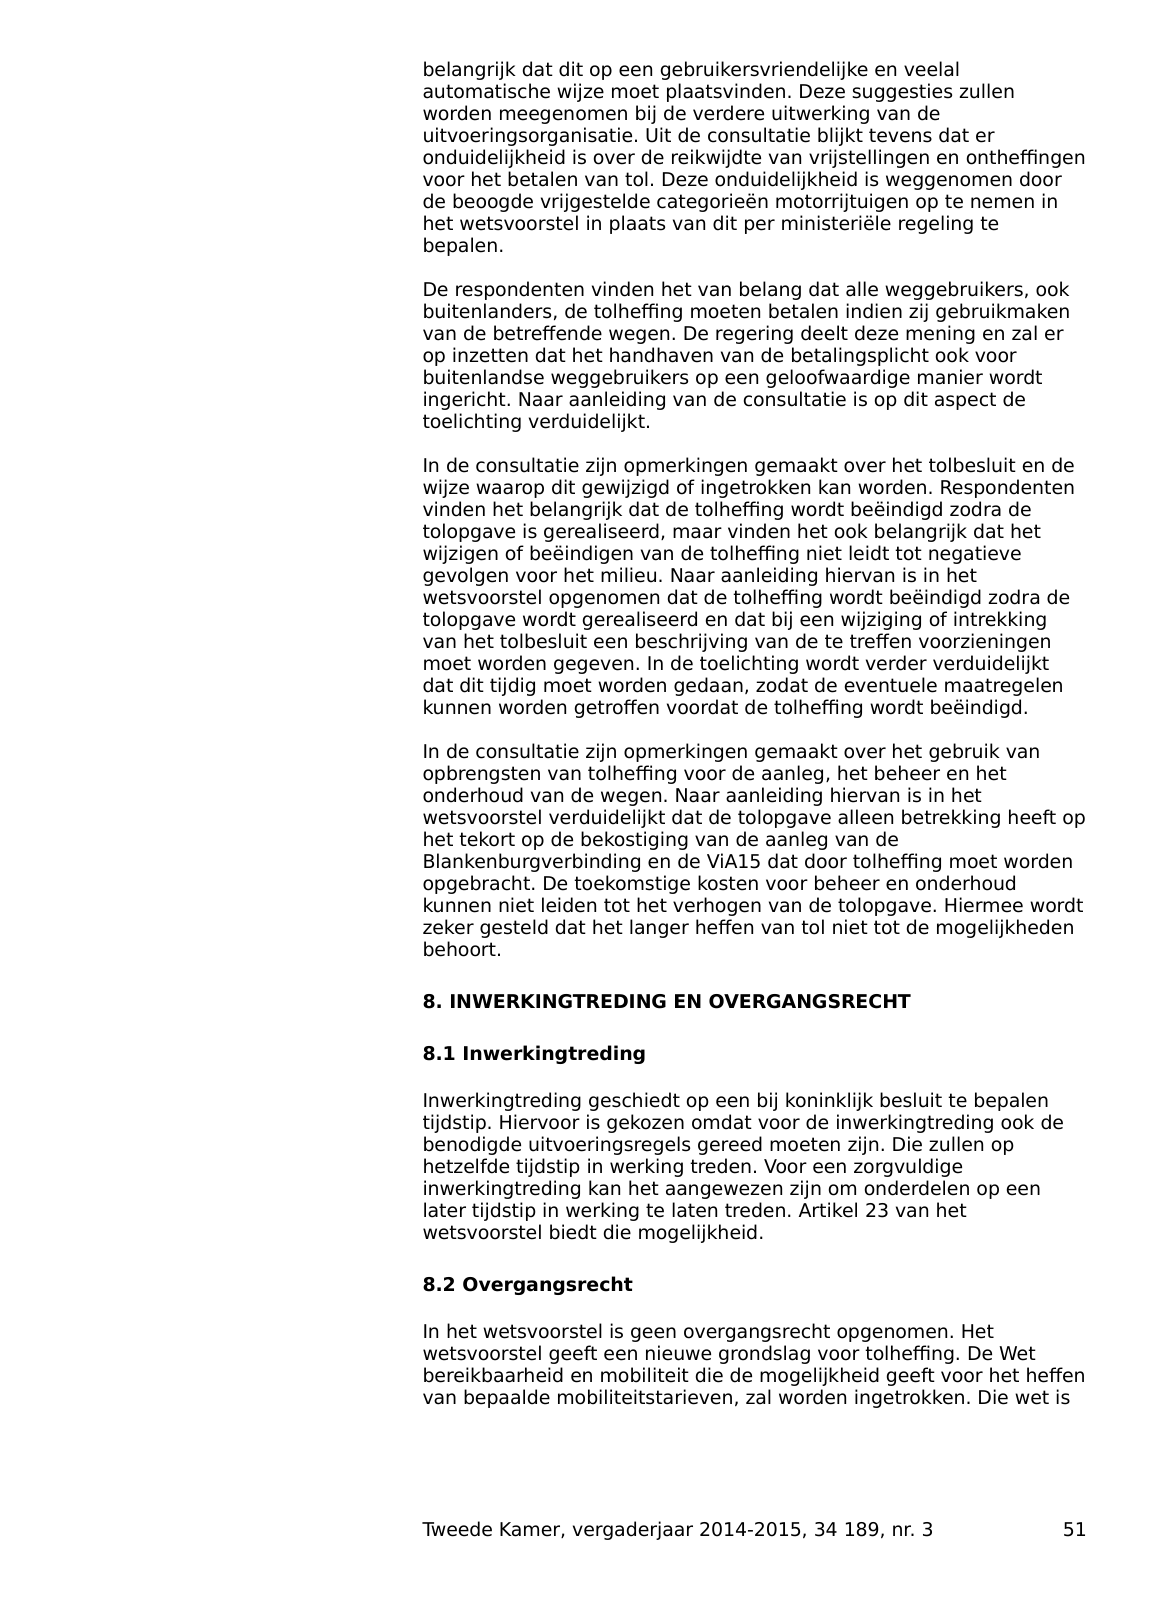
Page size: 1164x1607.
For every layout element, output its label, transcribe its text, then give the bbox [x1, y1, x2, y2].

subtitle 8.1 Inwerkingtreding [422, 1043, 1087, 1065]
text In de consultatie zijn opmerkingen gemaakt over het gebruik van opbrengsten van tolheffing voor de aanleg, het beheer en het onderhoud van de wegen. Naar aanleiding hiervan is in het wetsvoorstel verduidelijkt dat de tolopgave alleen betrekking heeft op het tekort op de bekostiging van de aanleg van de Blankenburgverbinding en de ViA15 dat door tolheffing moet worden opgebracht. De toekomstige kosten voor beheer en onderhoud kunnen niet leiden tot het verhogen van de tolopgave. Hiermee wordt zeker gesteld dat het langer heffen van tol niet tot de mogelijkheden behoort. [422, 741, 1087, 961]
text Inwerkingtreding geschiedt op een bij koninklijk besluit te bepalen tijdstip. Hiervoor is gekozen omdat voor de inwerkingtreding ook de benodigde uitvoeringsregels gereed moeten zijn. Die zullen op hetzelfde tijdstip in werking treden. Voor een zorgvuldige inwerkingtreding kan het aangewezen zijn om onderdelen op een later tijdstip in werking te laten treden. Artikel 23 van het wetsvoorstel biedt die mogelijkheid. [422, 1090, 1087, 1244]
subtitle 8.2 Overgangsrecht [422, 1274, 1087, 1296]
text De respondenten vinden het van belang dat alle weggebruikers, ook buitenlanders, de tolheffing moeten betalen indien zij gebruikmaken van de betreffende wegen. De regering deelt deze mening en zal er op inzetten dat het handhaven van de betalingsplicht ook voor buitenlandse weggebruikers op een geloofwaardige manier wordt ingericht. Naar aanleiding van de consultatie is op dit aspect de toelichting verduidelijkt. [422, 279, 1087, 433]
text In de consultatie zijn opmerkingen gemaakt over het tolbesluit en de wijze waarop dit gewijzigd of ingetrokken kan worden. Respondenten vinden het belangrijk dat de tolheffing wordt beëindigd zodra de tolopgave is gerealiseerd, maar vinden het ook belangrijk dat het wijzigen of beëindigen van de tolheffing niet leidt tot negatieve gevolgen voor het milieu. Naar aanleiding hiervan is in het wetsvoorstel opgenomen dat de tolheffing wordt beëindigd zodra de tolopgave wordt gerealiseerd en dat bij een wijziging of intrekking van het tolbesluit een beschrijving van de te treffen voorzieningen moet worden gegeven. In de toelichting wordt verder verduidelijkt dat dit tijdig moet worden gedaan, zodat de eventuele maatregelen kunnen worden getroffen voordat de tolheffing wordt beëindigd. [422, 455, 1087, 719]
text belangrijk dat dit op een gebruikersvriendelijke en veelal automatische wijze moet plaatsvinden. Deze suggesties zullen worden meegenomen bij de verdere uitwerking van de uitvoeringsorganisatie. Uit de consultatie blijkt tevens dat er onduidelijkheid is over de reikwijdte van vrijstellingen en ontheffingen voor het betalen van tol. Deze onduidelijkheid is weggenomen door de beoogde vrijgestelde categorieën motorrijtuigen op te nemen in het wetsvoorstel in plaats van dit per ministeriële regeling te bepalen. [422, 59, 1087, 257]
text In het wetsvoorstel is geen overgangsrecht opgenomen. Het wetsvoorstel geeft een nieuwe grondslag voor tolheffing. De Wet bereikbaarheid en mobiliteit die de mogelijkheid geeft voor het heffen van bepaalde mobiliteitstarieven, zal worden ingetrokken. Die wet is [422, 1321, 1087, 1408]
subtitle 8. INWERKINGTREDING EN OVERGANGSRECHT [422, 991, 1087, 1013]
